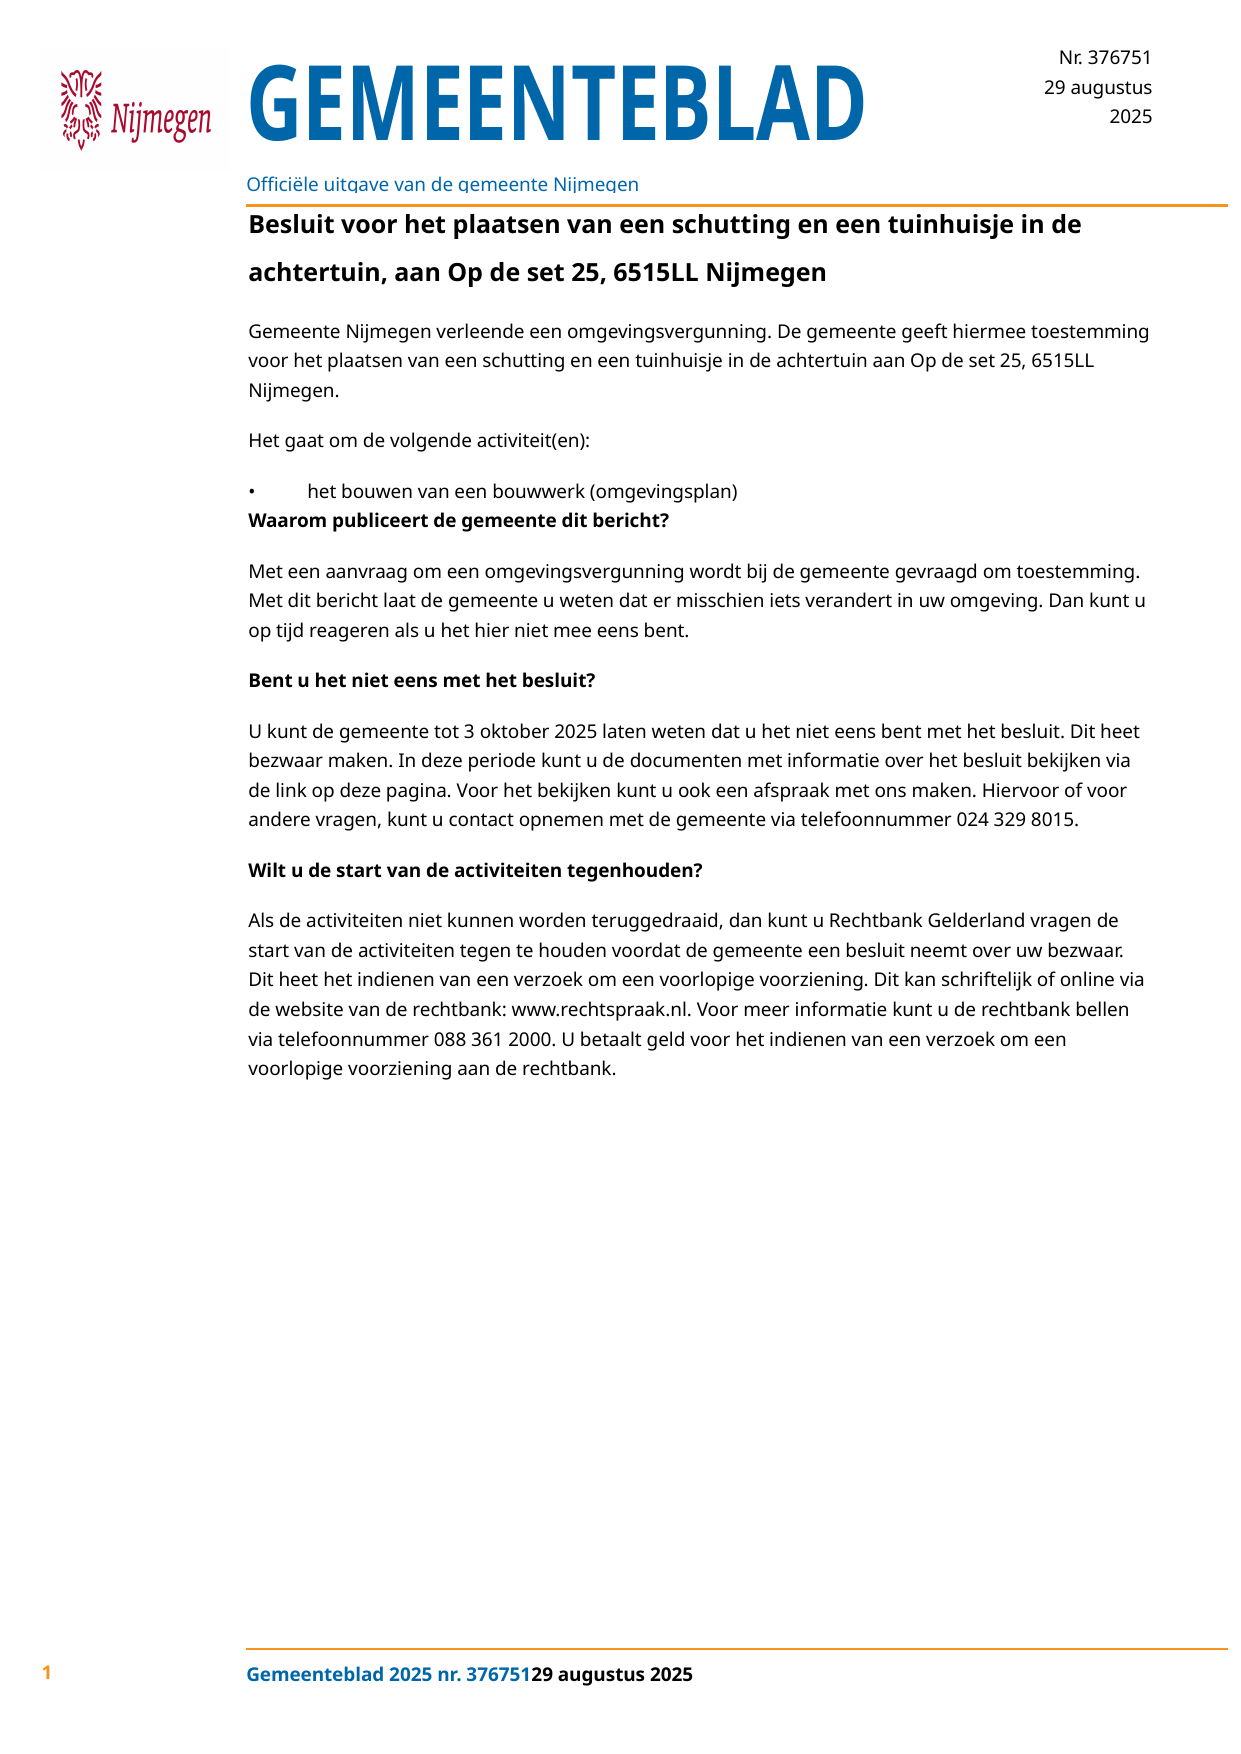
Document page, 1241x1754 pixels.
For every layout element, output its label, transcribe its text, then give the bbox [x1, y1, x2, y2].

text Als de activiteiten niet kunnen worden teruggedraaid, dan kunt u Rechtbank Gelderland vragen de start van de activiteiten tegen te houden voordat de gemeente een besluit neemt over uw bezwaar. Dit heet het indienen van een verzoek om een voorlopige voorziening. Dit kan schriftelijk of online via de website van de rechtbank: www.rechtspraak.nl. Voor meer informatie kunt u de rechtbank bellen via telefoonnummer 088 361 2000. U betaalt geld voor het indienen van een verzoek om een voorlopige voorziening aan de rechtbank. [248, 907, 1152, 1081]
text Besluit voor het plaatsen van een schutting en een tuinhuisje in de achtertuin, aan Op de set 25, 6515LL Nijmegen [248, 207, 1152, 288]
text Bent u het niet eens met het besluit? [248, 667, 1152, 693]
text Wilt u de start van de activiteiten tegenhouden? [248, 857, 1152, 883]
list het bouwen van een bouwwerk (omgevingsplan) [248, 478, 1152, 504]
text Waarom publiceert de gemeente dit bericht? [248, 507, 1152, 533]
text U kunt de gemeente tot 3 oktober 2025 laten weten dat u het niet eens bent met het besluit. Dit heet bezwaar maken. In deze periode kunt u de documenten met informatie over het besluit bekijken via de link op deze pagina. Voor het bekijken kunt u ook een afspraak met ons maken. Hiervoor of voor andere vragen, kunt u contact opnemen met de gemeente via telefoonnummer 024 329 8015. [248, 718, 1152, 832]
picture [41, 47, 231, 172]
text Met een aanvraag om een omgevingsvergunning wordt bij de gemeente gevraagd om toestemming. Met dit bericht laat de gemeente u weten dat er misschien iets verandert in uw omgeving. Dan kunt u op tijd reageren als u het hier niet mee eens bent. [248, 558, 1152, 643]
text Gemeente Nijmegen verleende een omgevingsvergunning. De gemeente geeft hiermee toestemming voor het plaatsen van een schutting en een tuinhuisje in de achtertuin aan Op de set 25, 6515LL Nijmegen. [248, 318, 1152, 403]
text Het gaat om de volgende activiteit(en): [248, 427, 1152, 453]
